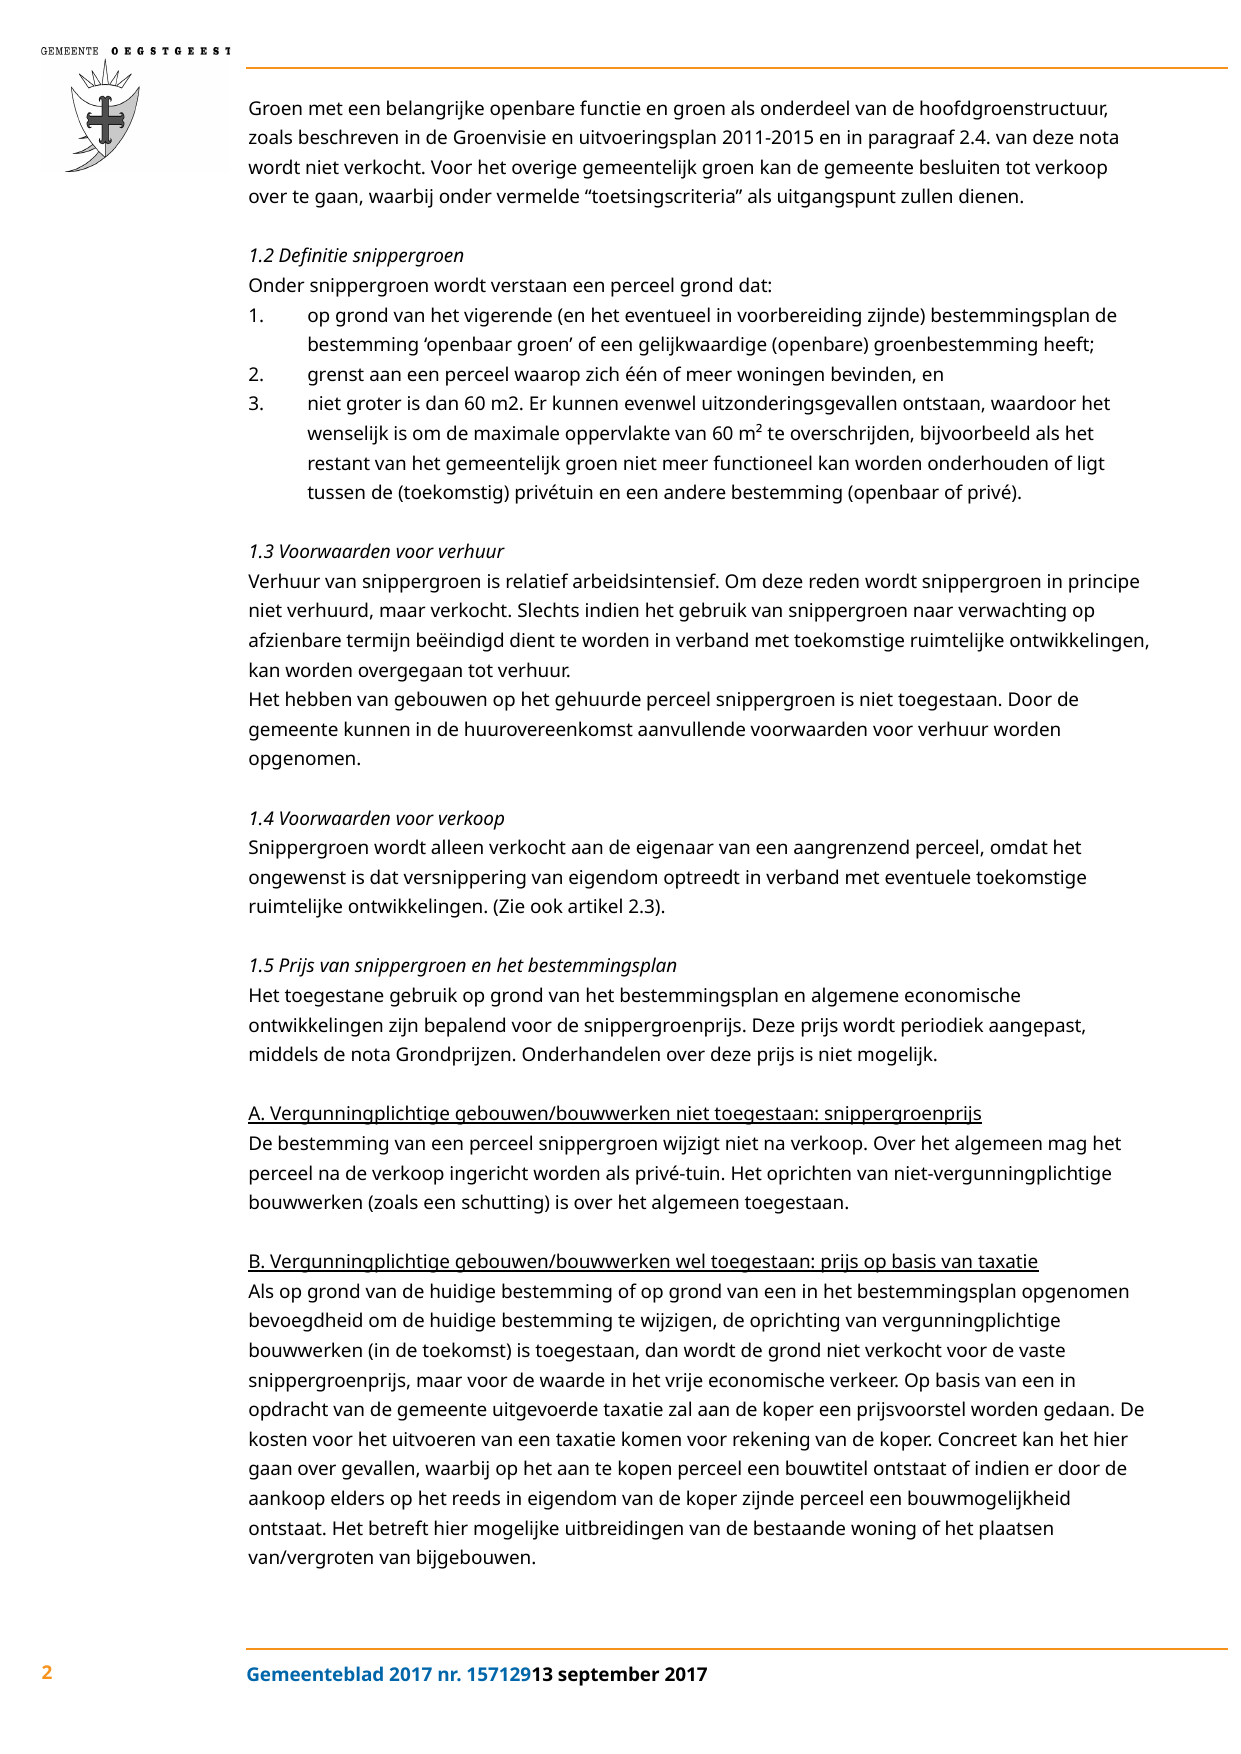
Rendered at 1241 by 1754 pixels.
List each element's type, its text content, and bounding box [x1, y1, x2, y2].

text Als op grond van de huidige bestemming of op grond van een in het bestemmingsplan opgenomen bevoegdheid om de huidige bestemming te wijzigen, de oprichting van vergunningplichtige bouwwerken (in de toekomst) is toegestaan, dan wordt de grond niet verkocht voor de vaste snippergroenprijs, maar voor de waarde in het vrije economische verkeer. Op basis van een in opdracht van de gemeente uitgevoerde taxatie zal aan de koper een prijsvoorstel worden gedaan. De kosten voor het uitvoeren van een taxatie komen voor rekening van de koper. Concreet kan het hier gaan over gevallen, waarbij op het aan te kopen perceel een bouwtitel ontstaat of indien er door de aankoop elders op het reeds in eigendom van de koper zijnde perceel een bouwmogelijkheid ontstaat. Het betreft hier mogelijke uitbreidingen van de bestaande woning of het plaatsen van/vergroten van bijgebouwen. [248, 1278, 1152, 1570]
text Onder snippergroen wordt verstaan een perceel grond dat: [248, 272, 1152, 298]
text 1.5 Prijs van snippergroen en het bestemmingsplan [248, 953, 1152, 978]
list grenst aan een perceel waarop zich één of meer woningen bevinden, en [248, 361, 1152, 387]
list niet groter is dan 60 m2. Er kunnen evenwel uitzonderingsgevallen ontstaan, waardoor het wenselijk is om de maximale oppervlakte van 60 m² te overschrijden, bijvoorbeeld als het restant van het gemeentelijk groen niet meer functioneel kan worden onderhouden of ligt tussen de (toekomstig) privétuin en een andere bestemming (openbaar of privé). [248, 391, 1152, 505]
list op grond van het vigerende (en het eventueel in voorbereiding zijnde) bestemmingsplan de bestemming ‘openbaar groen’ of een gelijkwaardige (openbare) groenbestemming heeft; [248, 302, 1152, 357]
text Snippergroen wordt alleen verkocht aan de eigenaar van een aangrenzend perceel, omdat het ongewenst is dat versnippering van eigendom optreedt in verband met eventuele toekomstige ruimtelijke ontwikkelingen. (Zie ook artikel 2.3). [248, 834, 1152, 919]
picture [41, 47, 231, 172]
text Groen met een belangrijke openbare functie en groen als onderdeel van de hoofdgroenstructuur, zoals beschreven in de Groenvisie en uitvoeringsplan 2011-2015 en in paragraaf 2.4. van deze nota wordt niet verkocht. Voor het overige gemeentelijk groen kan de gemeente besluiten tot verkoop over te gaan, waarbij onder vermelde “toetsingscriteria” als uitgangspunt zullen dienen. [248, 95, 1152, 209]
text Het hebben van gebouwen op het gehuurde perceel snippergroen is niet toegestaan. Door de gemeente kunnen in de huurovereenkomst aanvullende voorwaarden voor verhuur worden opgenomen. [248, 686, 1152, 771]
text 1.2 Definitie snippergroen [248, 243, 1152, 268]
text De bestemming van een perceel snippergroen wijzigt niet na verkoop. Over het algemeen mag het perceel na de verkoop ingericht worden als privé-tuin. Het oprichten van niet-vergunningplichtige bouwwerken (zoals een schutting) is over het algemeen toegestaan. [248, 1130, 1152, 1215]
text 1.3 Voorwaarden voor verhuur [248, 538, 1152, 564]
text Het toegestane gebruik op grond van het bestemmingsplan en algemene economische ontwikkelingen zijn bepalend voor de snippergroenprijs. Deze prijs wordt periodiek aangepast, middels de nota Grondprijzen. Onderhandelen over deze prijs is niet mogelijk. [248, 982, 1152, 1067]
text A. Vergunningplichtige gebouwen/bouwwerken niet toegestaan: snippergroenprijs [248, 1101, 1152, 1126]
text Verhuur van snippergroen is relatief arbeidsintensief. Om deze reden wordt snippergroen in principe niet verhuurd, maar verkocht. Slechts indien het gebruik van snippergroen naar verwachting op afzienbare termijn beëindigd dient te worden in verband met toekomstige ruimtelijke ontwikkelingen, kan worden overgegaan tot verhuur. [248, 568, 1152, 683]
text 1.4 Voorwaarden voor verkoop [248, 805, 1152, 831]
text B. Vergunningplichtige gebouwen/bouwwerken wel toegestaan: prijs op basis van taxatie [248, 1248, 1152, 1274]
